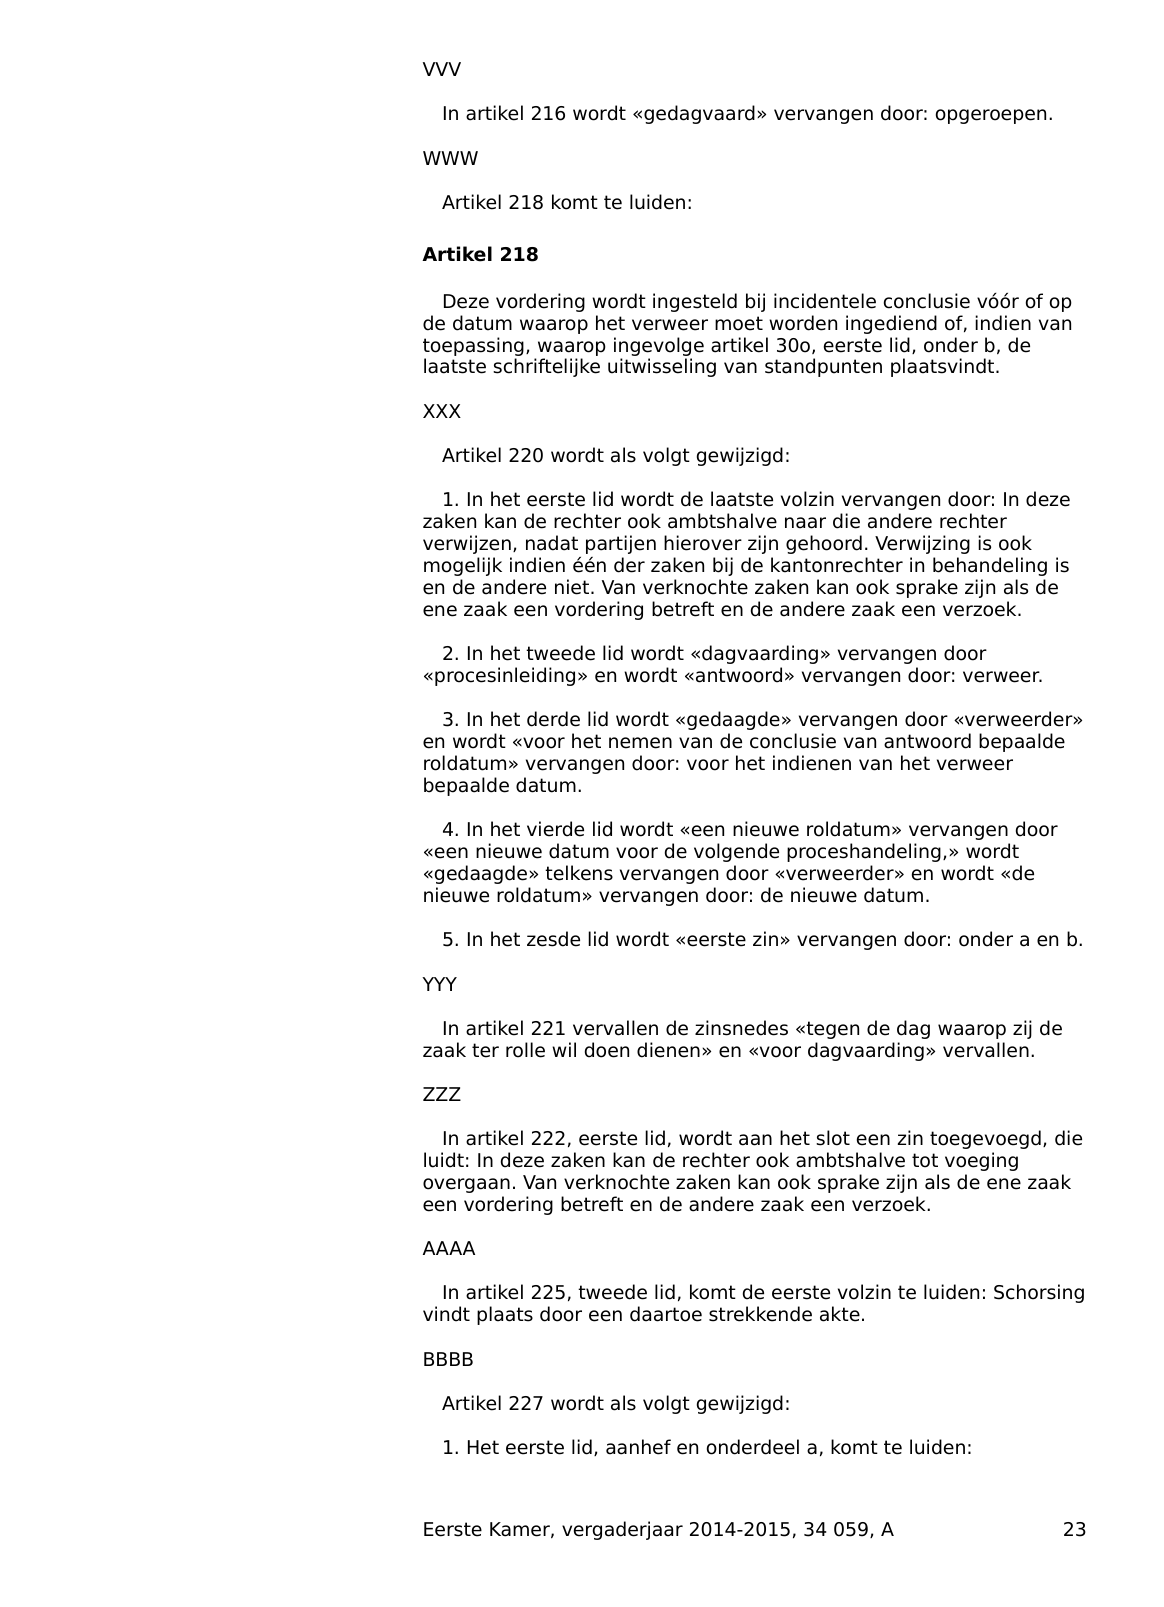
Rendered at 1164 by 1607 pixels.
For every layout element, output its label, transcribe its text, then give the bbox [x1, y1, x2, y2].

text Artikel 220 wordt als volgt gewijzigd: [422, 445, 1087, 467]
text 4. In het vierde lid wordt «een nieuwe roldatum» vervangen door «een nieuwe datum voor de volgende proceshandeling,» wordt «gedaagde» telkens vervangen door «verweerder» en wordt «de nieuwe roldatum» vervangen door: de nieuwe datum. [422, 819, 1087, 907]
text Deze vordering wordt ingesteld bij incidentele conclusie vóór of op de datum waarop het verweer moet worden ingediend of, indien van toepassing, waarop ingevolge artikel 30o, eerste lid, onder b, de laatste schriftelijke uitwisseling van standpunten plaatsvindt. [422, 291, 1087, 378]
text XXX [422, 401, 1087, 423]
text AAAA [422, 1238, 1087, 1260]
text 1. Het eerste lid, aanhef en onderdeel a, komt te luiden: [422, 1437, 1087, 1459]
text In artikel 216 wordt «gedagvaard» vervangen door: opgeroepen. [422, 103, 1087, 125]
text Artikel 218 komt te luiden: [422, 192, 1087, 213]
text 2. In het tweede lid wordt «dagvaarding» vervangen door «procesinleiding» en wordt «antwoord» vervangen door: verweer. [422, 643, 1087, 687]
text 3. In het derde lid wordt «gedaagde» vervangen door «verweerder» en wordt «voor het nemen van de conclusie van antwoord bepaalde roldatum» vervangen door: voor het indienen van het verweer bepaalde datum. [422, 709, 1087, 797]
text WWW [422, 147, 1087, 169]
text Artikel 227 wordt als volgt gewijzigd: [422, 1393, 1087, 1414]
text VVV [422, 59, 1087, 81]
text ZZZ [422, 1084, 1087, 1106]
text YYY [422, 973, 1087, 996]
text 1. In het eerste lid wordt de laatste volzin vervangen door: In deze zaken kan de rechter ook ambtshalve naar die andere rechter verwijzen, nadat partijen hierover zijn gehoord. Verwijzing is ook mogelijk indien één der zaken bij de kantonrechter in behandeling is en de andere niet. Van verknochte zaken kan ook sprake zijn als de ene zaak een vordering betreft en de andere zaak een verzoek. [422, 489, 1087, 621]
text In artikel 221 vervallen de zinsnedes «tegen de dag waarop zij de zaak ter rolle wil doen dienen» en «voor dagvaarding» vervallen. [422, 1018, 1087, 1062]
text BBBB [422, 1348, 1087, 1370]
text In artikel 225, tweede lid, komt de eerste volzin te luiden: Schorsing vindt plaats door een daartoe strekkende akte. [422, 1282, 1087, 1326]
subtitle Artikel 218 [422, 243, 1087, 266]
text 5. In het zesde lid wordt «eerste zin» vervangen door: onder a en b. [422, 929, 1087, 951]
text In artikel 222, eerste lid, wordt aan het slot een zin toegevoegd, die luidt: In deze zaken kan de rechter ook ambtshalve tot voeging overgaan. Van verknochte zaken kan ook sprake zijn als de ene zaak een vordering betreft en de andere zaak een verzoek. [422, 1128, 1087, 1216]
